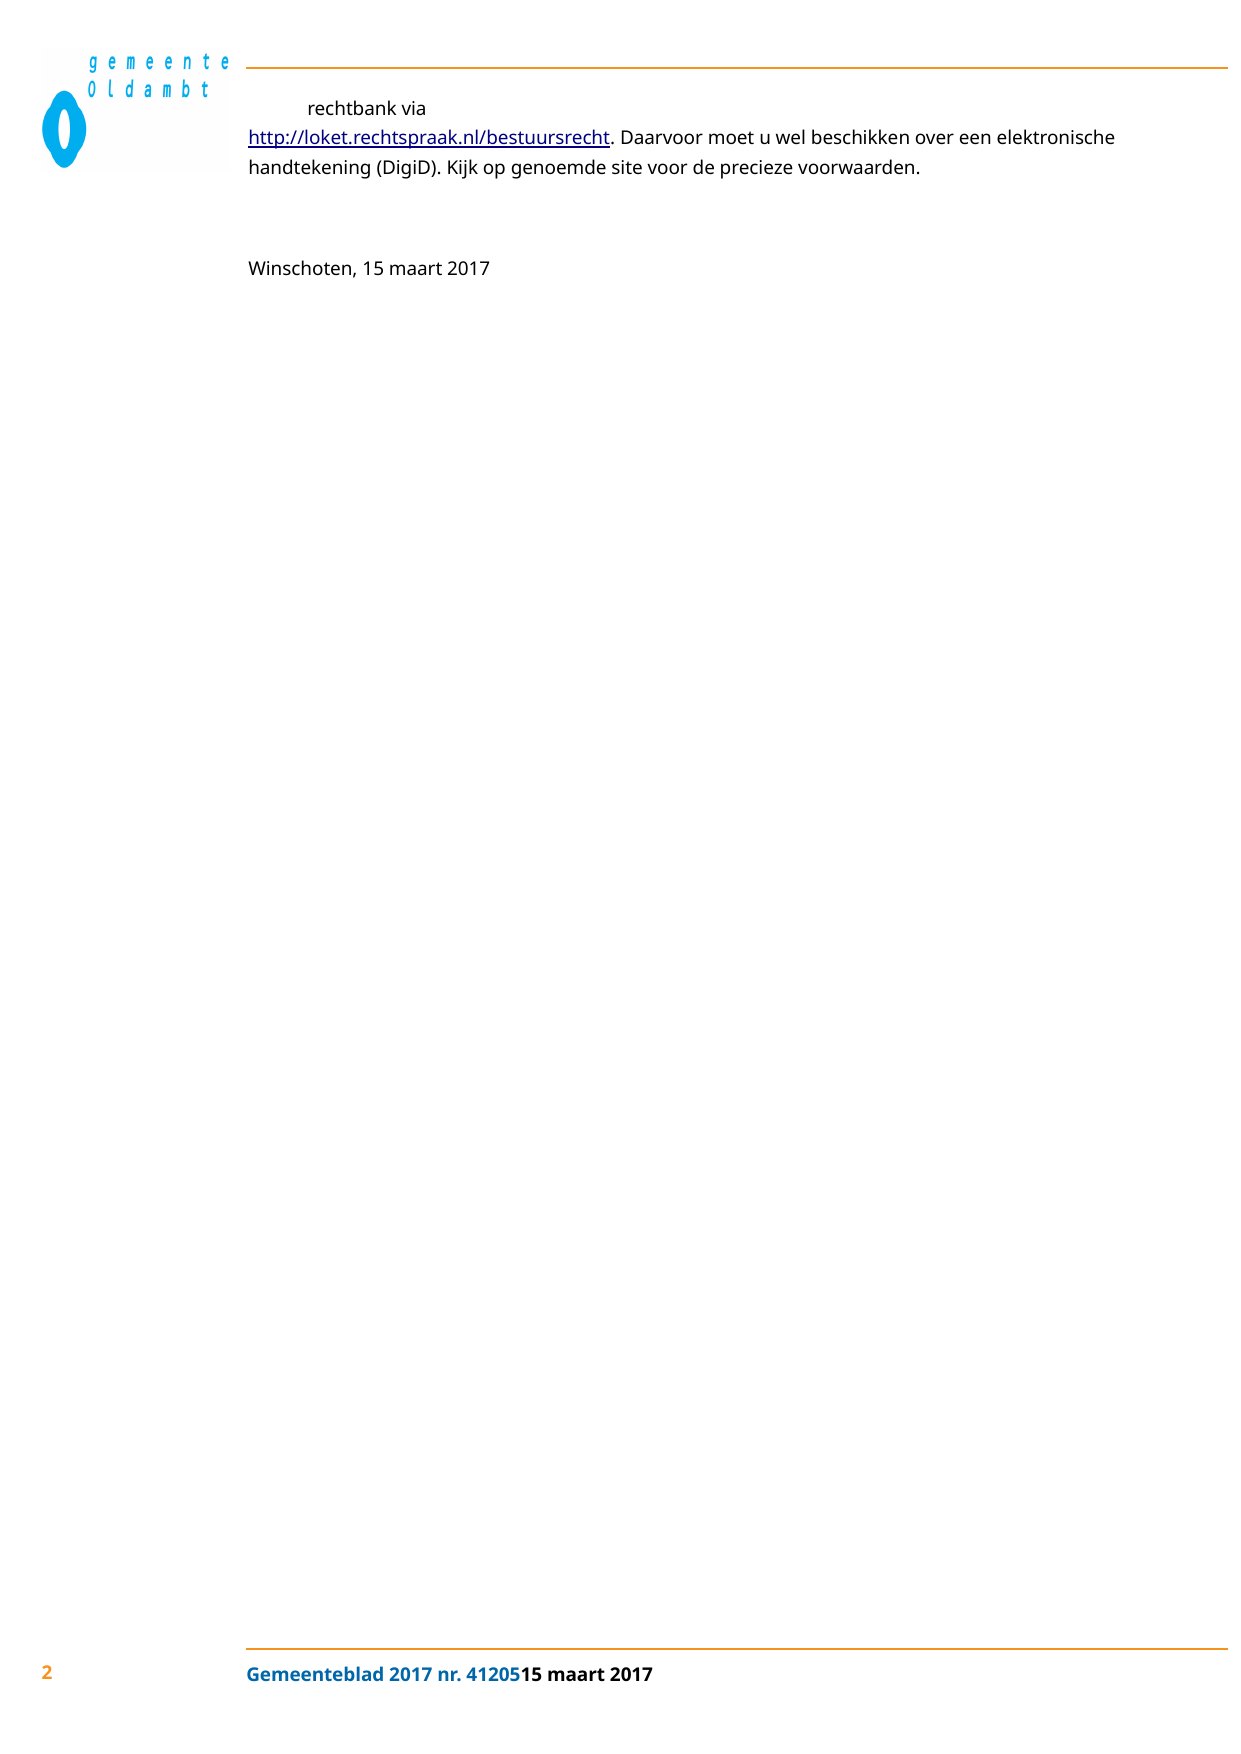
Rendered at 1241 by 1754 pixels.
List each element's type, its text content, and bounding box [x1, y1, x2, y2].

text http://loket.rechtspraak.nl/bestuursrecht. Daarvoor moet u wel beschikken over een elektronische handtekening (DigiD). Kijk op genoemde site voor de precieze voorwaarden. [248, 124, 1152, 180]
text Winschoten, 15 maart 2017 [248, 255, 1152, 281]
list rechtbank via [248, 95, 1152, 121]
picture [41, 47, 231, 172]
